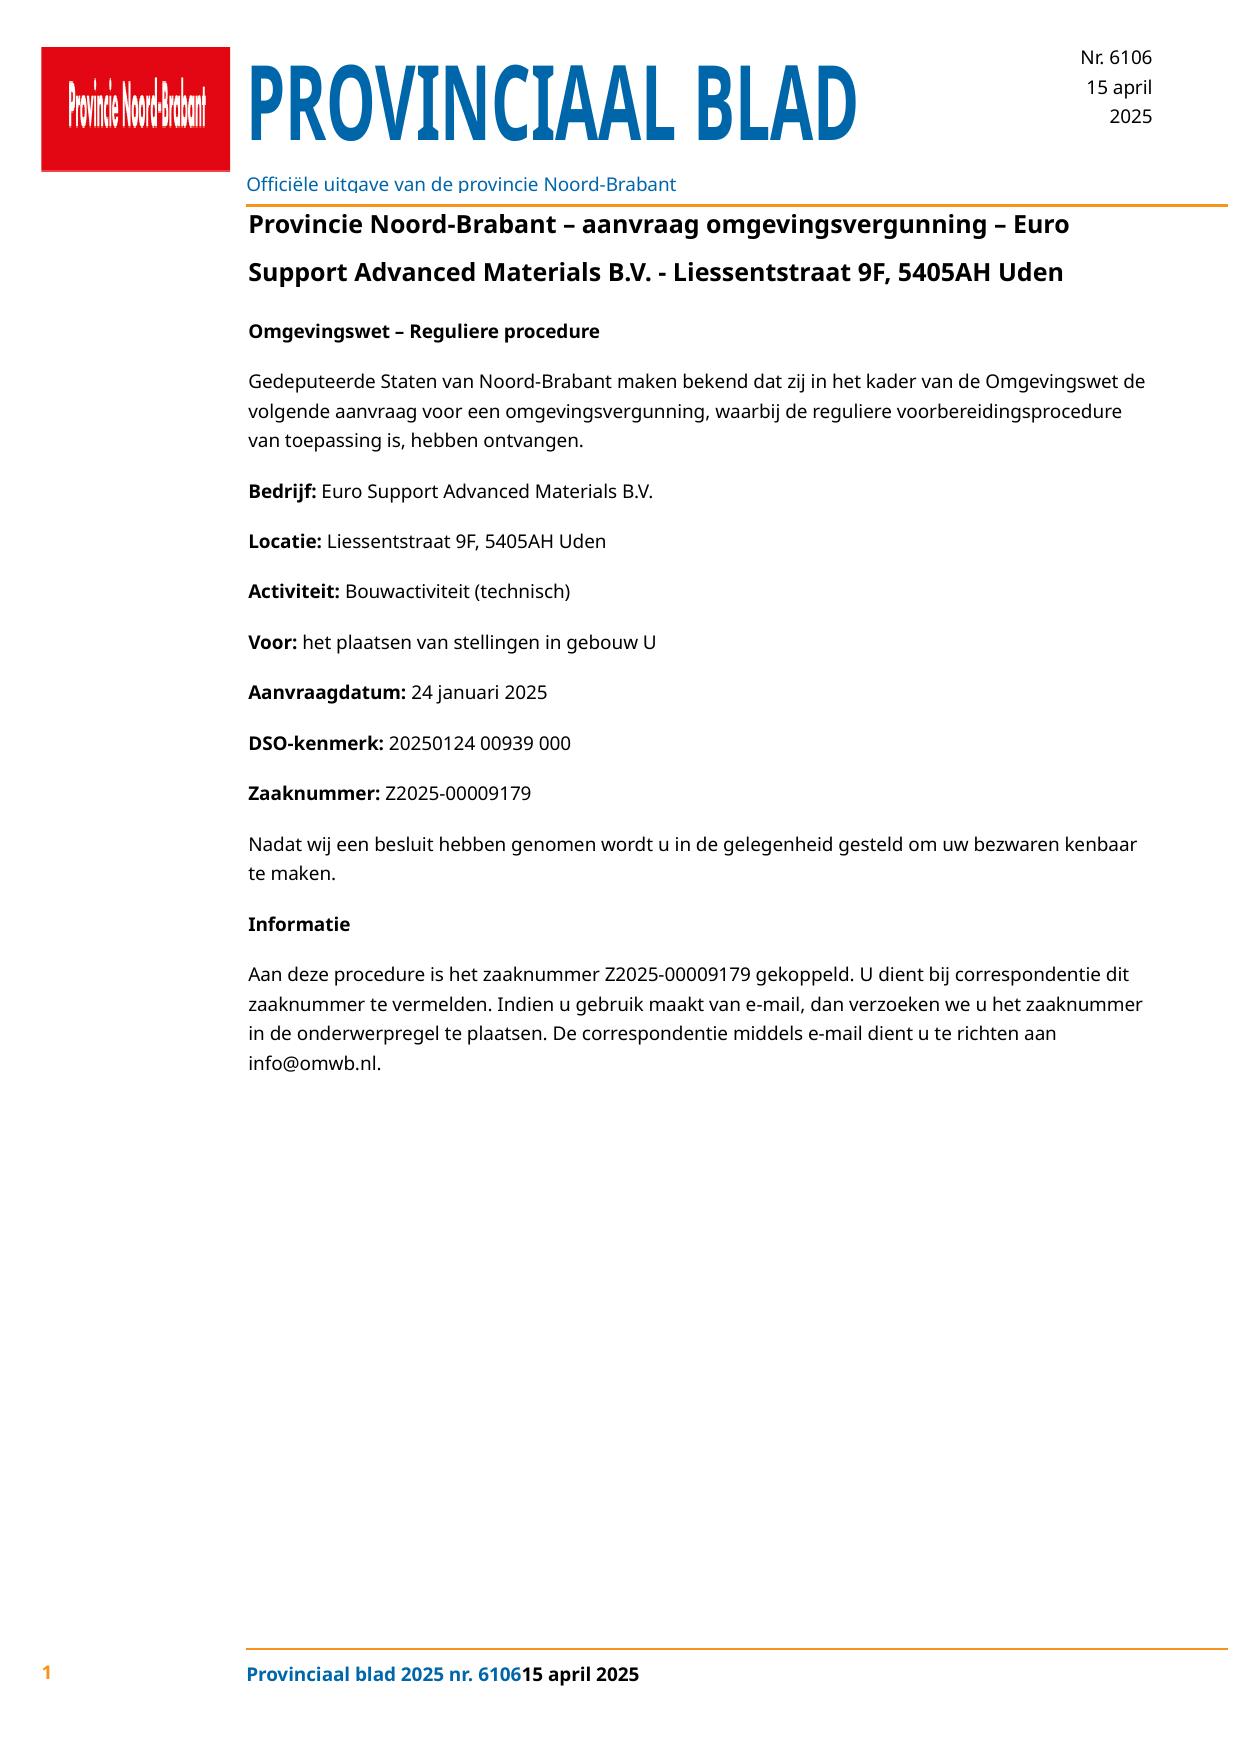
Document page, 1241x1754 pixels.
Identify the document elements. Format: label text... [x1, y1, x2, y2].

text Aan deze procedure is het zaaknummer Z2025-00009179 gekoppeld. U dient bij correspondentie dit zaaknummer te vermelden. Indien u gebruik maakt van e-mail, dan verzoeken we u het zaaknummer in de onderwerpregel te plaatsen. De correspondentie middels e-mail dient u te richten aan info@omwb.nl. [248, 961, 1152, 1076]
text Zaaknummer: Z2025-00009179 [248, 780, 1152, 806]
text Voor: het plaatsen van stellingen in gebouw U [248, 629, 1152, 655]
text Informatie [248, 911, 1152, 937]
text Locatie: Liessentstraat 9F, 5405AH Uden [248, 528, 1152, 554]
text Gedeputeerde Staten van Noord-Brabant maken bekend dat zij in het kader van de Omgevingswet de volgende aanvraag voor een omgevingsvergunning, waarbij de reguliere voorbereidingsprocedure van toepassing is, hebben ontvangen. [248, 368, 1152, 453]
text Provincie Noord-Brabant – aanvraag omgevingsvergunning – Euro Support Advanced Materials B.V. - Liessentstraat 9F, 5405AH Uden [248, 207, 1152, 288]
text DSO-kenmerk: 20250124 00939 000 [248, 730, 1152, 756]
text Omgevingswet – Reguliere procedure [248, 318, 1152, 344]
text Bedrijf: Euro Support Advanced Materials B.V. [248, 478, 1152, 504]
text Nadat wij een besluit hebben genomen wordt u in de gelegenheid gesteld om uw bezwaren kenbaar te maken. [248, 831, 1152, 886]
text Aanvraagdatum: 24 januari 2025 [248, 679, 1152, 705]
picture [41, 47, 231, 172]
text Activiteit: Bouwactiviteit (technisch) [248, 579, 1152, 604]
